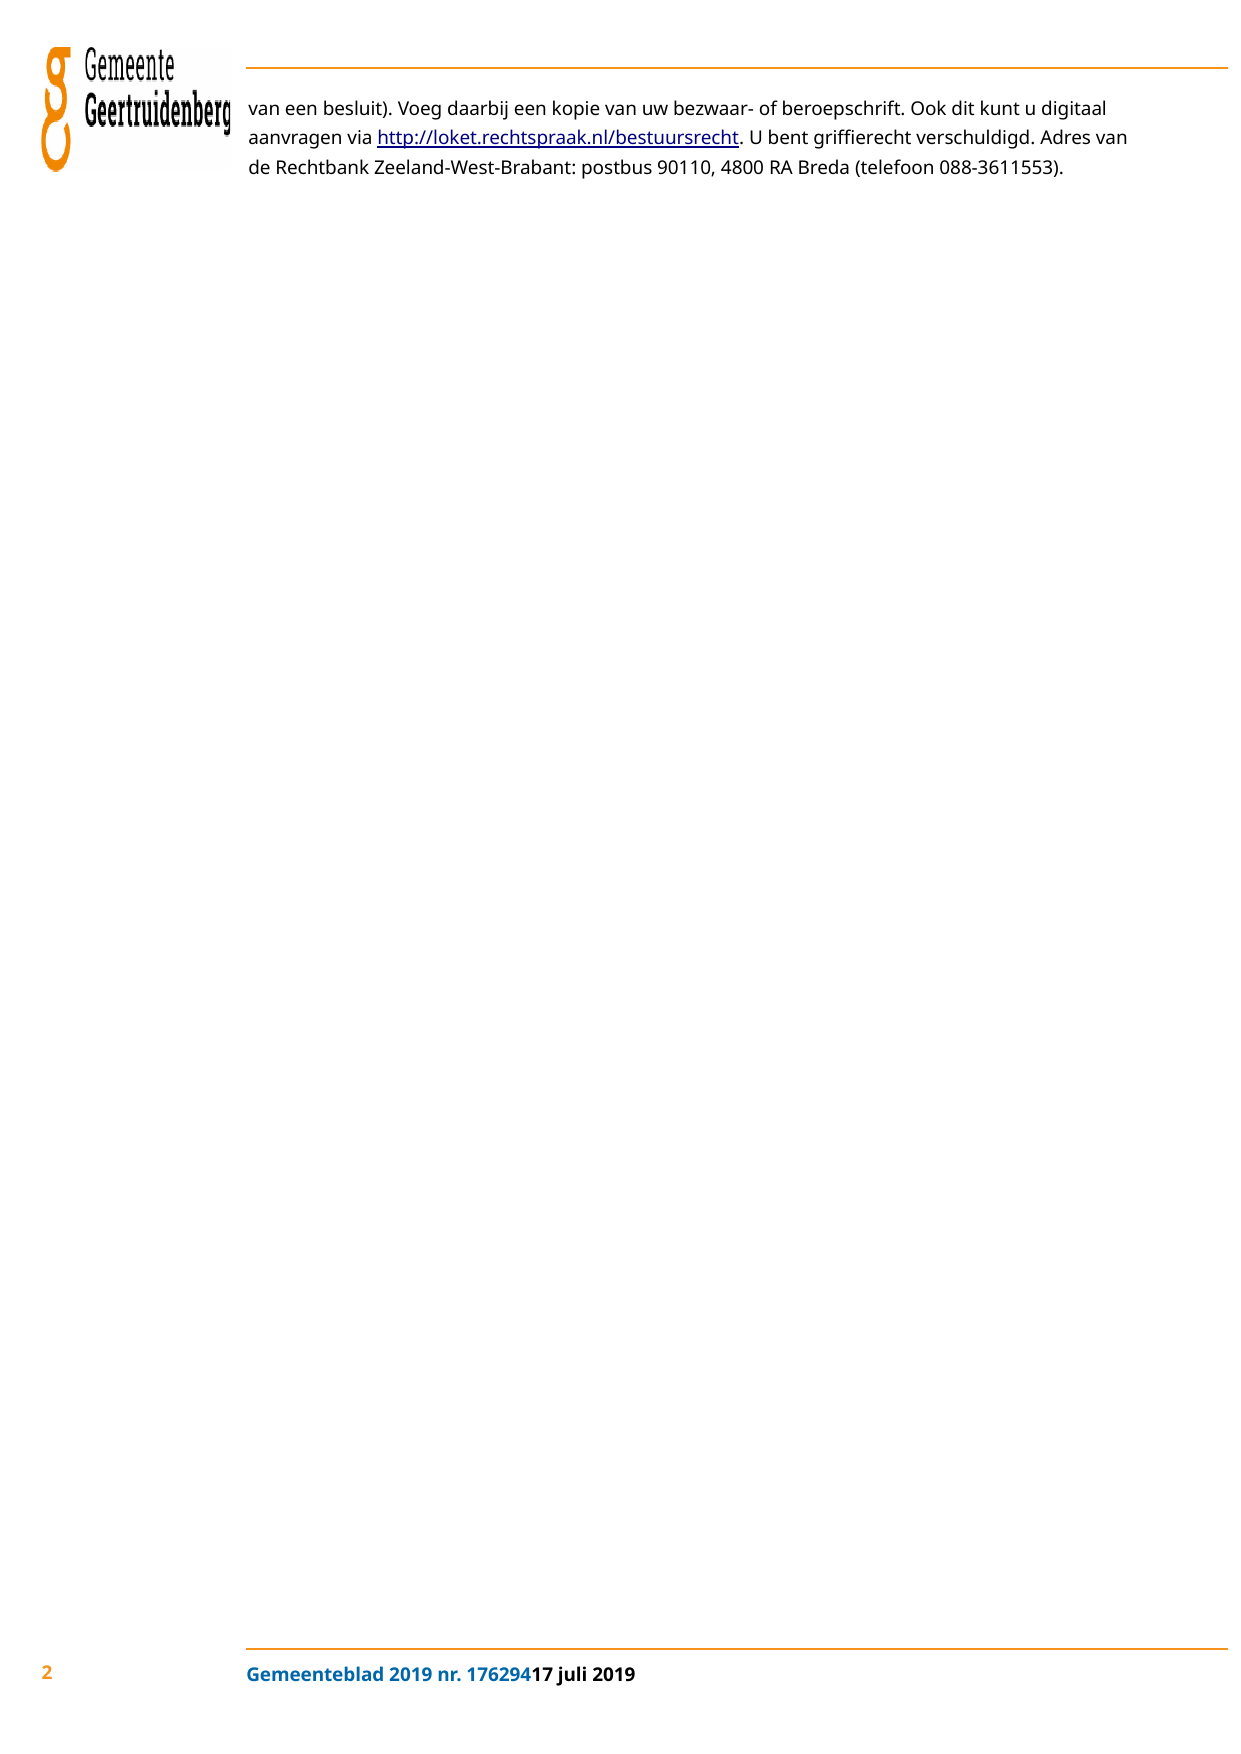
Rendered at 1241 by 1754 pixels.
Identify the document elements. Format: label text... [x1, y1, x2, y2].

picture [41, 47, 231, 172]
text van een besluit). Voeg daarbij een kopie van uw bezwaar- of beroepschrift. Ook dit kunt u digitaal aanvragen via http://loket.rechtspraak.nl/bestuursrecht. U bent griffierecht verschuldigd. Adres van de Rechtbank Zeeland-West-Brabant: postbus 90110, 4800 RA Breda (telefoon 088-3611553). [248, 95, 1152, 180]
